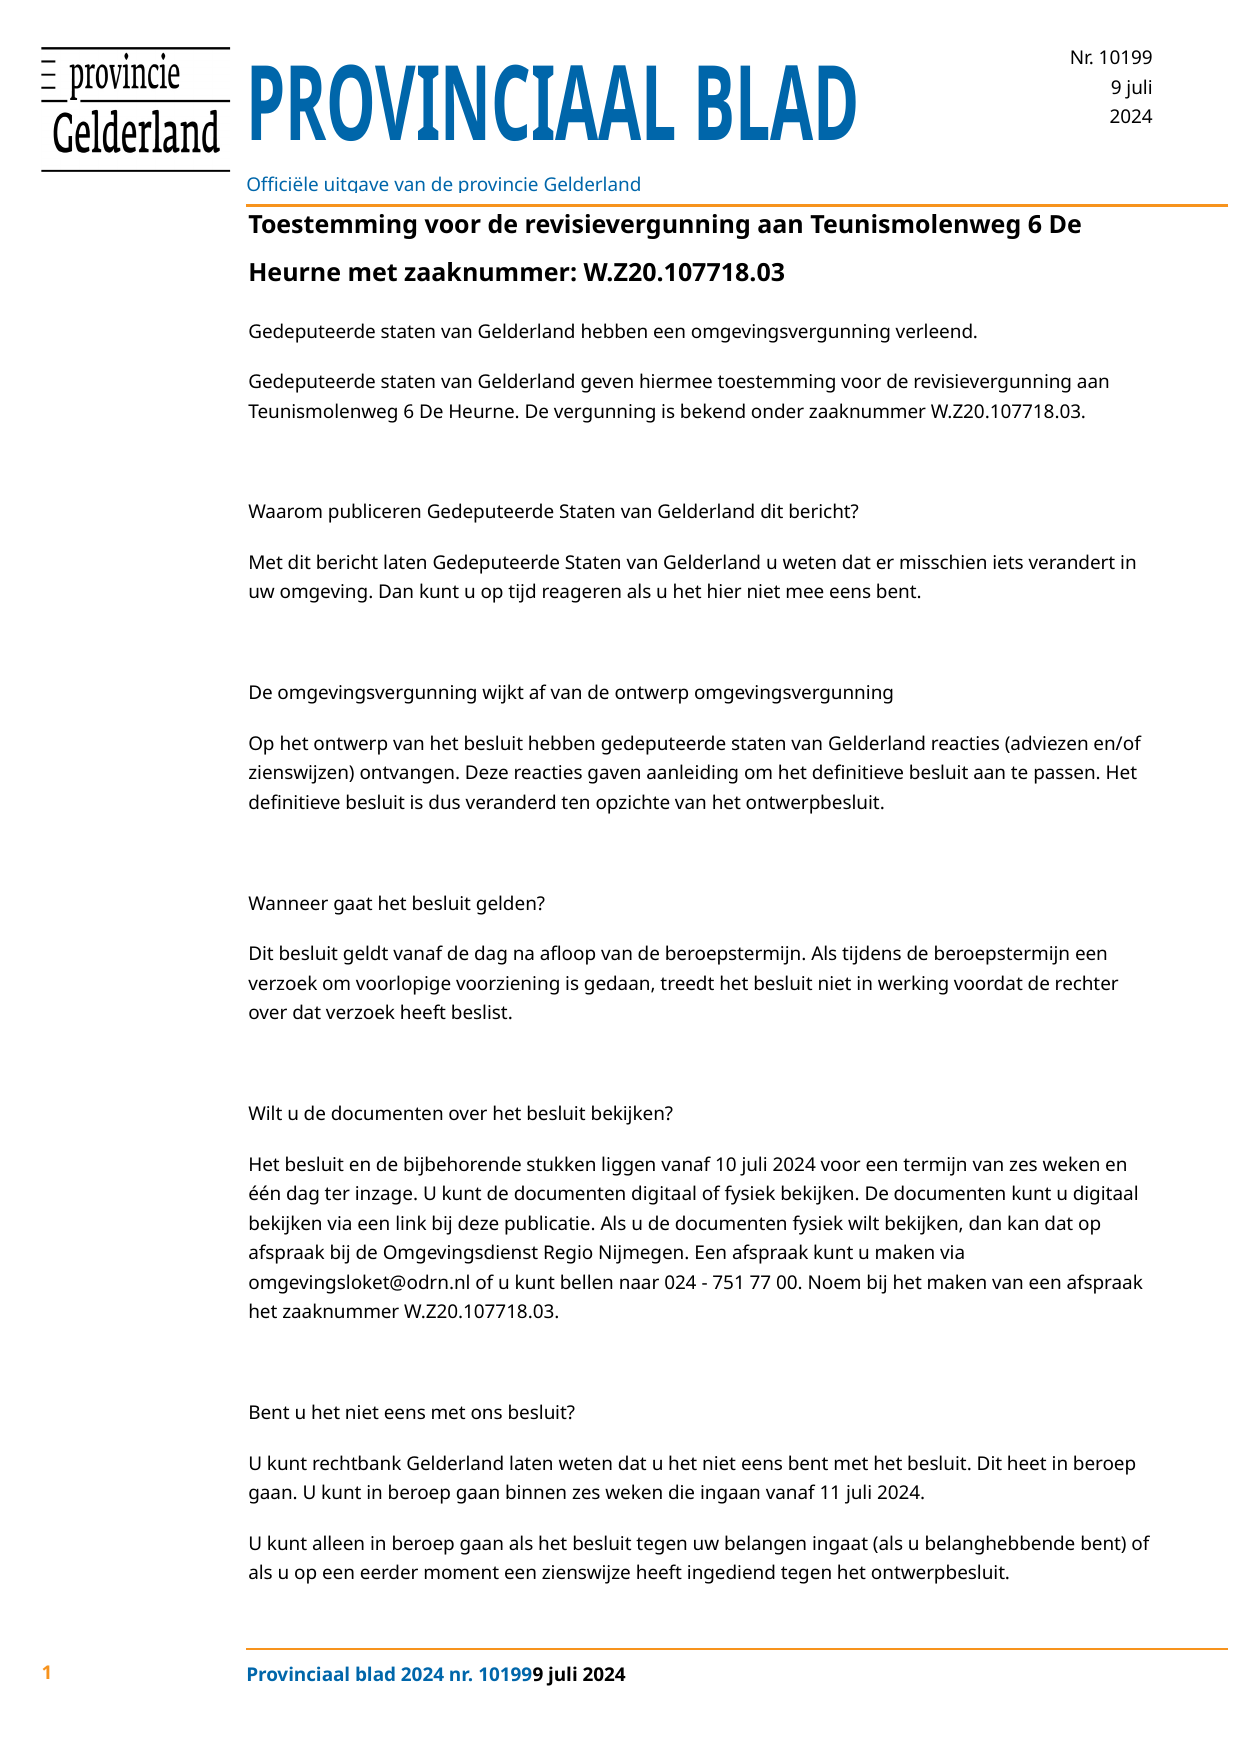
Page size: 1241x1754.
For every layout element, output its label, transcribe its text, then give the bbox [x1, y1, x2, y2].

picture [41, 47, 231, 172]
text Waarom publiceren Gedeputeerde Staten van Gelderland dit bericht? [248, 499, 1152, 524]
text Toestemming voor de revisievergunning aan Teunismolenweg 6 De Heurne met zaaknummer: W.Z20.107718.03 [248, 207, 1152, 288]
text Het besluit en de bijbehorende stukken liggen vanaf 10 juli 2024 voor een termijn van zes weken en één dag ter inzage. U kunt de documenten digitaal of fysiek bekijken. De documenten kunt u digitaal bekijken via een link bij deze publicatie. Als u de documenten fysiek wilt bekijken, dan kan dat op afspraak bij de Omgevingsdienst Regio Nijmegen. Een afspraak kunt u maken via omgevingsloket@odrn.nl of u kunt bellen naar 024 - 751 77 00. Noem bij het maken van een afspraak het zaaknummer W.Z20.107718.03. [248, 1151, 1152, 1324]
text Met dit bericht laten Gedeputeerde Staten van Gelderland u weten dat er misschien iets verandert in uw omgeving. Dan kunt u op tijd reageren als u het hier niet mee eens bent. [248, 549, 1152, 604]
text U kunt alleen in beroep gaan als het besluit tegen uw belangen ingaat (als u belanghebbende bent) of als u op een eerder moment een zienswijze heeft ingediend tegen het ontwerpbesluit. [248, 1530, 1152, 1585]
text De omgevingsvergunning wijkt af van de ontwerp omgevingsvergunning [248, 679, 1152, 705]
text Wilt u de documenten over het besluit bekijken? [248, 1100, 1152, 1126]
text Wanneer gaat het besluit gelden? [248, 890, 1152, 916]
text Bent u het niet eens met ons besluit? [248, 1399, 1152, 1425]
text Op het ontwerp van het besluit hebben gedeputeerde staten van Gelderland reacties (adviezen en/of zienswijzen) ontvangen. Deze reacties gaven aanleiding om het definitieve besluit aan te passen. Het definitieve besluit is dus veranderd ten opzichte van het ontwerpbesluit. [248, 730, 1152, 815]
text Dit besluit geldt vanaf de dag na afloop van de beroepstermijn. Als tijdens de beroepstermijn een verzoek om voorlopige voorziening is gedaan, treedt het besluit niet in werking voordat de rechter over dat verzoek heeft beslist. [248, 940, 1152, 1025]
text U kunt rechtbank Gelderland laten weten dat u het niet eens bent met het besluit. Dit heet in beroep gaan. U kunt in beroep gaan binnen zes weken die ingaan vanaf 11 juli 2024. [248, 1450, 1152, 1505]
text Gedeputeerde staten van Gelderland geven hiermee toestemming voor de revisievergunning aan Teunismolenweg 6 De Heurne. De vergunning is bekend onder zaaknummer W.Z20.107718.03. [248, 368, 1152, 424]
text Gedeputeerde staten van Gelderland hebben een omgevingsvergunning verleend. [248, 318, 1152, 344]
